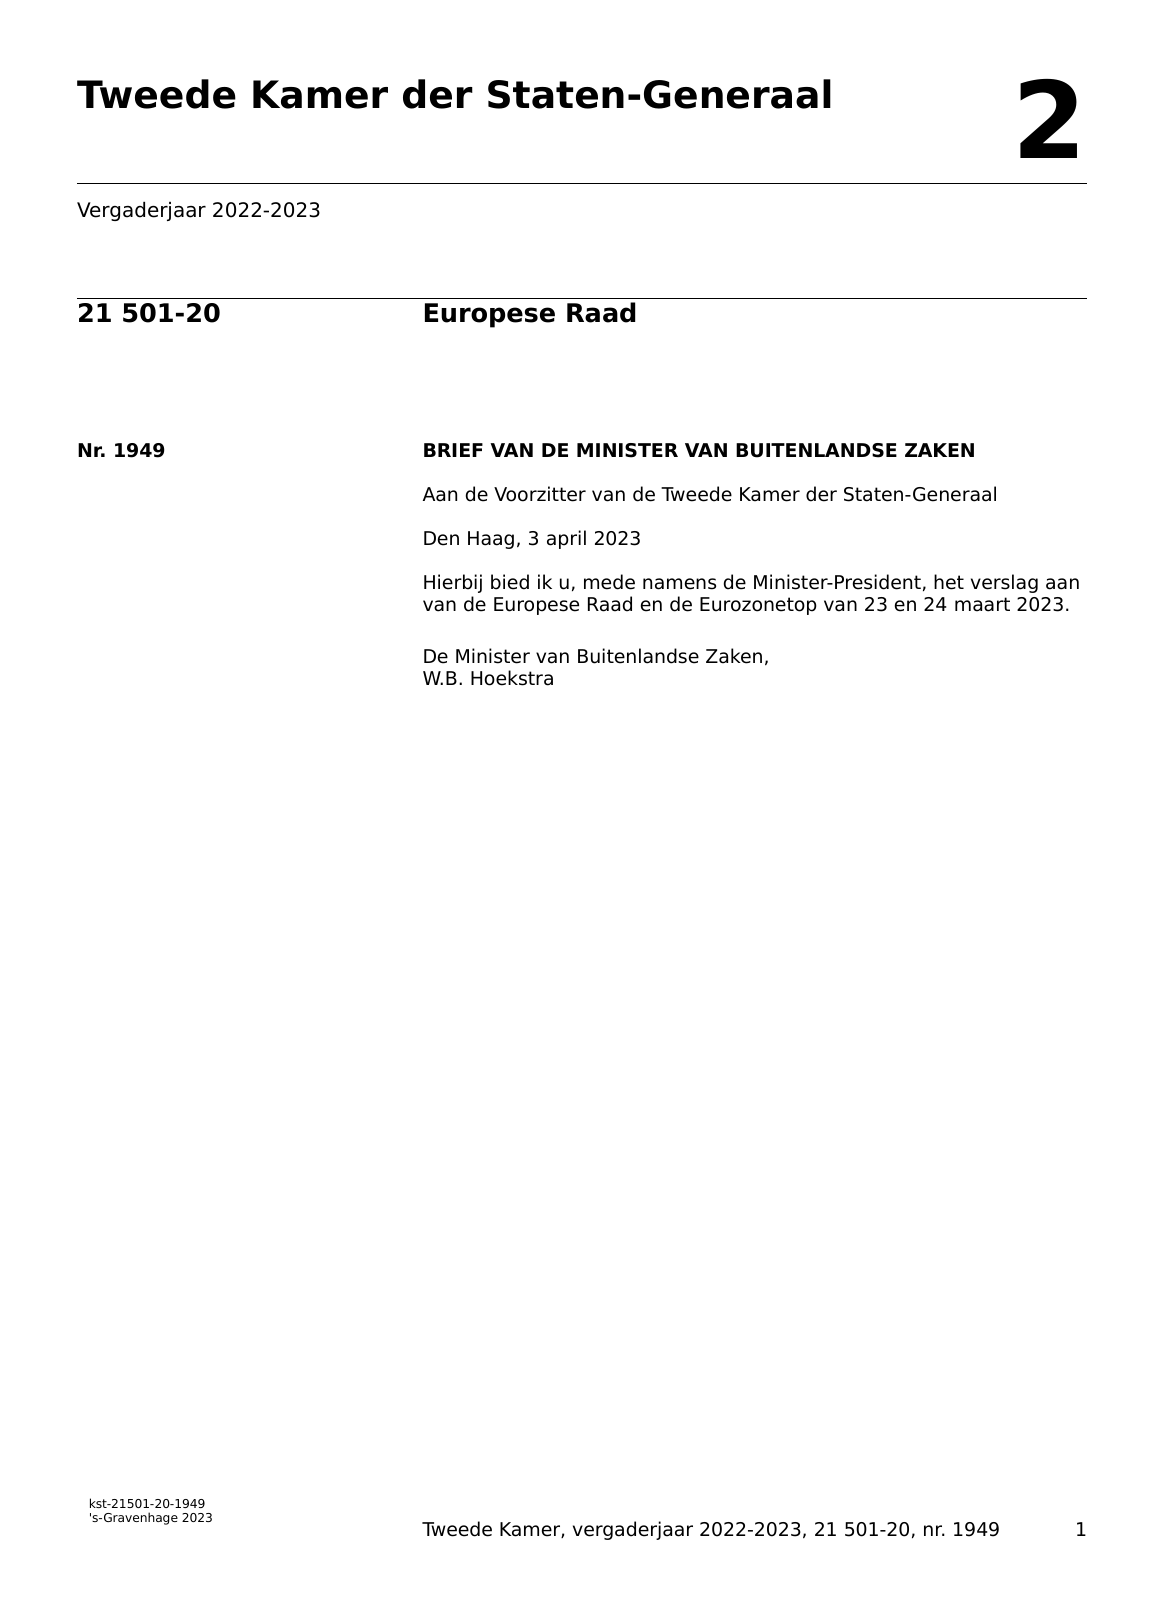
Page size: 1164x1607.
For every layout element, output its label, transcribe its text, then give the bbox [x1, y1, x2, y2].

text Aan de Voorzitter van de Tweede Kamer der Staten-Generaal [422, 484, 1087, 506]
text De Minister van Buitenlandse Zaken, W.B. Hoekstra [422, 646, 1087, 690]
text kst-21501-20-1949 [88, 1497, 323, 1511]
table_cell Vergaderjaar 2022-2023 [77, 184, 1087, 298]
text Den Haag, 3 april 2023 [422, 528, 1087, 550]
subtitle Nr. 1949 BRIEF VAN DE MINISTER VAN BUITENLANDSE ZAKEN [77, 440, 1087, 462]
table_header 2 [886, 59, 1087, 183]
subtitle 21 501-20 Europese Raad [77, 299, 1087, 329]
table_header Tweede Kamer der Staten-Generaal [77, 59, 886, 183]
text Hierbij bied ik u, mede namens de Minister-President, het verslag aan van de Europese Raad en de Eurozonetop van 23 en 24 maart 2023. [422, 572, 1087, 616]
text 's-Gravenhage 2023 [88, 1511, 323, 1525]
